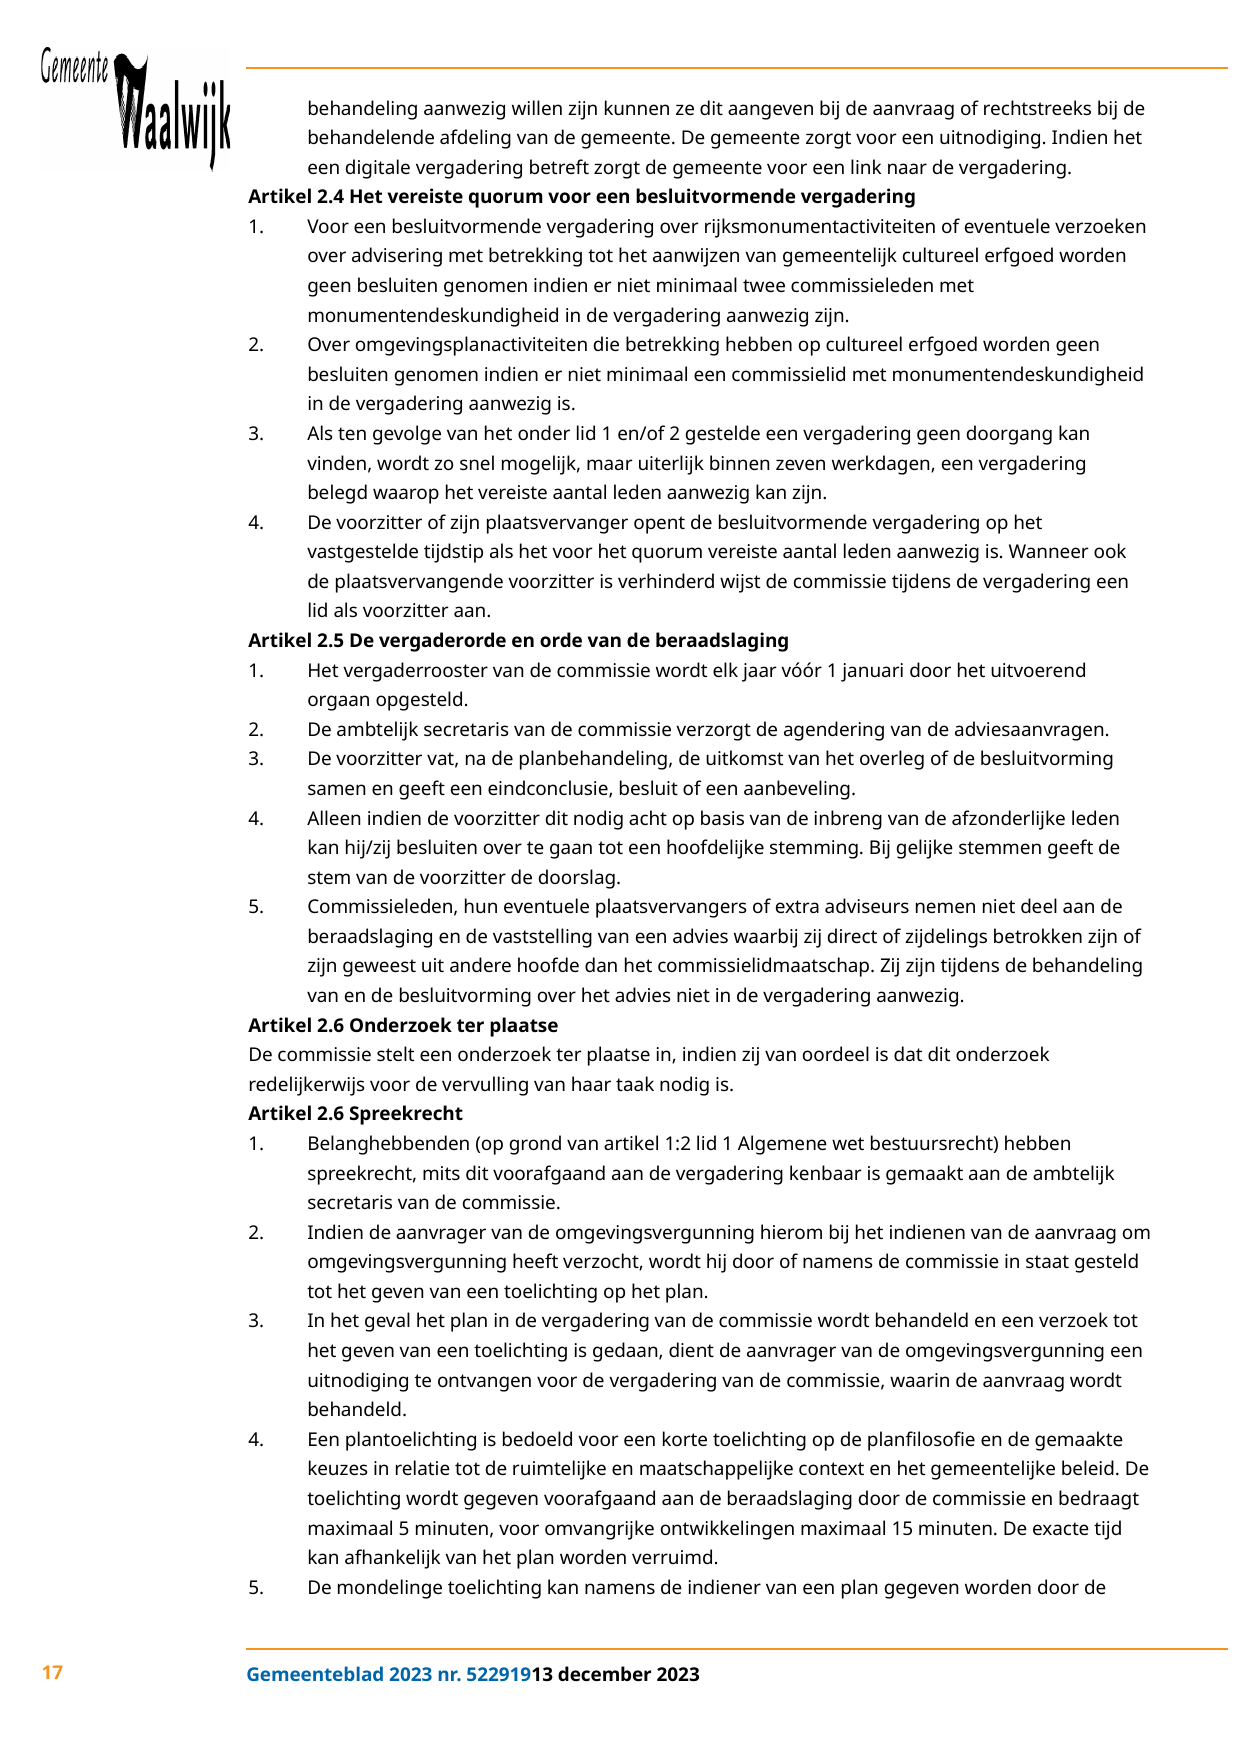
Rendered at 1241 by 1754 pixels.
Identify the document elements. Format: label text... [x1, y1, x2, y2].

list Alleen indien de voorzitter dit nodig acht op basis van de inbreng van de afzonderlijke leden kan hij/zij besluiten over te gaan tot een hoofdelijke stemming. Bij gelijke stemmen geeft de stem van de voorzitter de doorslag. [248, 805, 1152, 890]
list De mondelinge toelichting kan namens de indiener van een plan gegeven worden door de [248, 1574, 1152, 1600]
list behandeling aanwezig willen zijn kunnen ze dit aangeven bij de aanvraag of rechtstreeks bij de behandelende afdeling van de gemeente. De gemeente zorgt voor een uitnodiging. Indien het een digitale vergadering betreft zorgt de gemeente voor een link naar de vergadering. [248, 95, 1152, 180]
text Artikel 2.5 De vergaderorde en orde van de beraadslaging [248, 627, 1152, 653]
list Voor een besluitvormende vergadering over rijksmonumentactiviteiten of eventuele verzoeken over advisering met betrekking tot het aanwijzen van gemeentelijk cultureel erfgoed worden geen besluiten genomen indien er niet minimaal twee commissieleden met monumentendeskundigheid in de vergadering aanwezig zijn. [248, 213, 1152, 328]
list Het vergaderrooster van de commissie wordt elk jaar vóór 1 januari door het uitvoerend orgaan opgesteld. [248, 657, 1152, 712]
list Als ten gevolge van het onder lid 1 en/of 2 gestelde een vergadering geen doorgang kan vinden, wordt zo snel mogelijk, maar uiterlijk binnen zeven werkdagen, een vergadering belegd waarop het vereiste aantal leden aanwezig kan zijn. [248, 420, 1152, 505]
list De voorzitter of zijn plaatsvervanger opent de besluitvormende vergadering op het vastgestelde tijdstip als het voor het quorum vereiste aantal leden aanwezig is. Wanneer ook de plaatsvervangende voorzitter is verhinderd wijst de commissie tijdens de vergadering een lid als voorzitter aan. [248, 509, 1152, 623]
list Commissieleden, hun eventuele plaatsvervangers of extra adviseurs nemen niet deel aan de beraadslaging en de vaststelling van een advies waarbij zij direct of zijdelings betrokken zijn of zijn geweest uit andere hoofde dan het commissielidmaatschap. Zij zijn tijdens de behandeling van en de besluitvorming over het advies niet in de vergadering aanwezig. [248, 893, 1152, 1008]
text Artikel 2.6 Spreekrecht [248, 1101, 1152, 1126]
list Over omgevingsplanactiviteiten die betrekking hebben op cultureel erfgoed worden geen besluiten genomen indien er niet minimaal een commissielid met monumentendeskundigheid in de vergadering aanwezig is. [248, 331, 1152, 416]
list In het geval het plan in de vergadering van de commissie wordt behandeld en een verzoek tot het geven van een toelichting is gedaan, dient de aanvrager van de omgevingsvergunning een uitnodiging te ontvangen voor de vergadering van de commissie, waarin de aanvraag wordt behandeld. [248, 1308, 1152, 1422]
text Artikel 2.6 Onderzoek ter plaatse [248, 1012, 1152, 1038]
list De ambtelijk secretaris van de commissie verzorgt de agendering van de adviesaanvragen. [248, 716, 1152, 742]
text De commissie stelt een onderzoek ter plaatse in, indien zij van oordeel is dat dit onderzoek redelijkerwijs voor de vervulling van haar taak nodig is. [248, 1041, 1152, 1097]
list Belanghebbenden (op grond van artikel 1:2 lid 1 Algemene wet bestuursrecht) hebben spreekrecht, mits dit voorafgaand aan de vergadering kenbaar is gemaakt aan de ambtelijk secretaris van de commissie. [248, 1130, 1152, 1215]
list De voorzitter vat, na de planbehandeling, de uitkomst van het overleg of de besluitvorming samen en geeft een eindconclusie, besluit of een aanbeveling. [248, 746, 1152, 801]
list Een plantoelichting is bedoeld voor een korte toelichting op de planfilosofie en de gemaakte keuzes in relatie tot de ruimtelijke en maatschappelijke context en het gemeentelijke beleid. De toelichting wordt gegeven voorafgaand aan de beraadslaging door de commissie en bedraagt maximaal 5 minuten, voor omvangrijke ontwikkelingen maximaal 15 minuten. De exacte tijd kan afhankelijk van het plan worden verruimd. [248, 1426, 1152, 1570]
picture [41, 47, 231, 172]
list Indien de aanvrager van de omgevingsvergunning hierom bij het indienen van de aanvraag om omgevingsvergunning heeft verzocht, wordt hij door of namens de commissie in staat gesteld tot het geven van een toelichting op het plan. [248, 1219, 1152, 1304]
text Artikel 2.4 Het vereiste quorum voor een besluitvormende vergadering [248, 183, 1152, 209]
